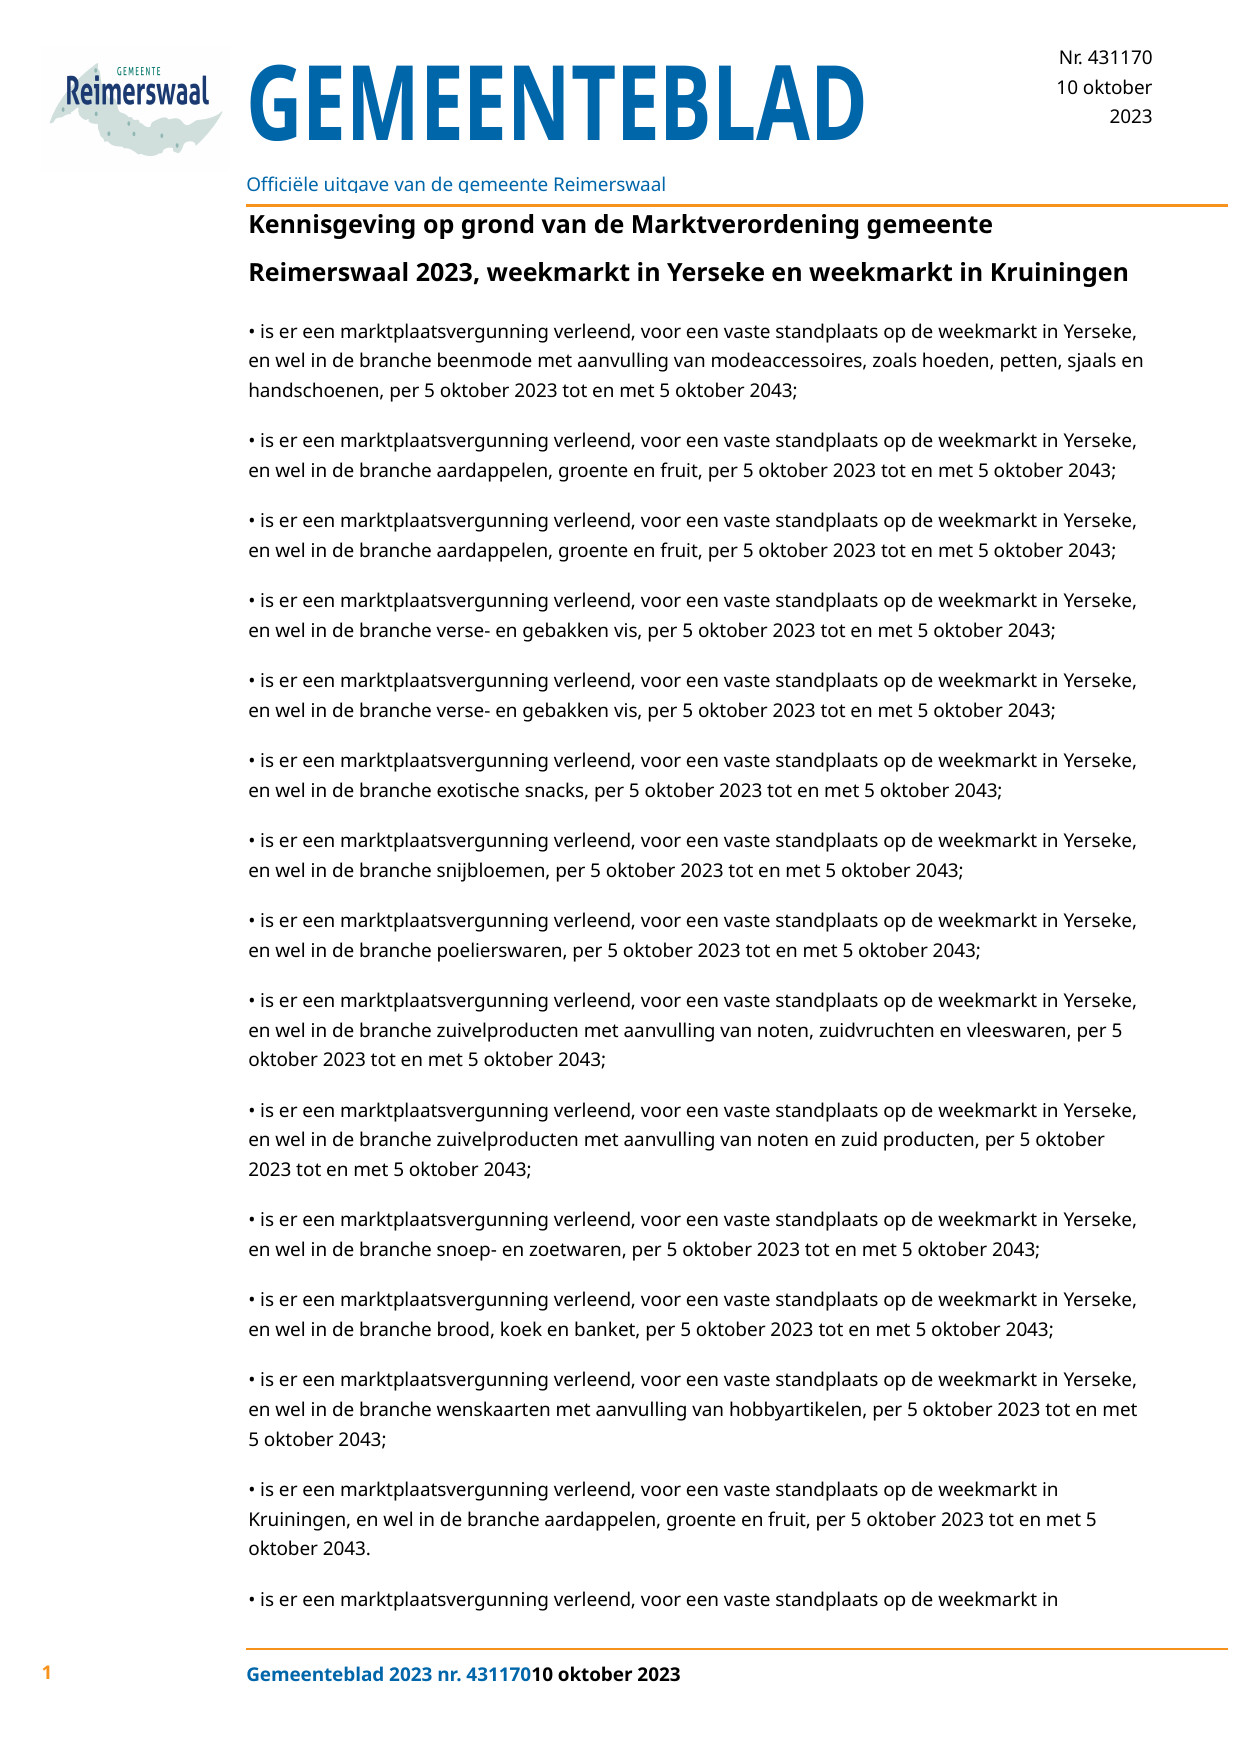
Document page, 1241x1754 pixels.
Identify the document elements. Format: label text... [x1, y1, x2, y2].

text • is er een marktplaatsvergunning verleend, voor een vaste standplaats op de weekmarkt in Yerseke, en wel in de branche snijbloemen, per 5 oktober 2023 tot en met 5 oktober 2043; [248, 827, 1152, 883]
text • is er een marktplaatsvergunning verleend, voor een vaste standplaats op de weekmarkt in Yerseke, en wel in de branche zuivelproducten met aanvulling van noten, zuidvruchten en vleeswaren, per 5 oktober 2023 tot en met 5 oktober 2043; [248, 987, 1152, 1072]
text • is er een marktplaatsvergunning verleend, voor een vaste standplaats op de weekmarkt in Yerseke, en wel in de branche verse- en gebakken vis, per 5 oktober 2023 tot en met 5 oktober 2043; [248, 587, 1152, 643]
picture [41, 47, 231, 172]
text • is er een marktplaatsvergunning verleend, voor een vaste standplaats op de weekmarkt in Yerseke, en wel in de branche aardappelen, groente en fruit, per 5 oktober 2023 tot en met 5 oktober 2043; [248, 427, 1152, 483]
text • is er een marktplaatsvergunning verleend, voor een vaste standplaats op de weekmarkt in Yerseke, en wel in de branche poelierswaren, per 5 oktober 2023 tot en met 5 oktober 2043; [248, 907, 1152, 963]
text • is er een marktplaatsvergunning verleend, voor een vaste standplaats op de weekmarkt in [248, 1586, 1152, 1612]
text • is er een marktplaatsvergunning verleend, voor een vaste standplaats op de weekmarkt in Yerseke, en wel in de branche exotische snacks, per 5 oktober 2023 tot en met 5 oktober 2043; [248, 747, 1152, 803]
text • is er een marktplaatsvergunning verleend, voor een vaste standplaats op de weekmarkt in Yerseke, en wel in de branche verse- en gebakken vis, per 5 oktober 2023 tot en met 5 oktober 2043; [248, 667, 1152, 723]
text • is er een marktplaatsvergunning verleend, voor een vaste standplaats op de weekmarkt in Yerseke, en wel in de branche zuivelproducten met aanvulling van noten en zuid producten, per 5 oktober 2023 tot en met 5 oktober 2043; [248, 1097, 1152, 1182]
text • is er een marktplaatsvergunning verleend, voor een vaste standplaats op de weekmarkt in Yerseke, en wel in de branche aardappelen, groente en fruit, per 5 oktober 2023 tot en met 5 oktober 2043; [248, 507, 1152, 563]
text • is er een marktplaatsvergunning verleend, voor een vaste standplaats op de weekmarkt in Yerseke, en wel in de branche wenskaarten met aanvulling van hobbyartikelen, per 5 oktober 2023 tot en met 5 oktober 2043; [248, 1367, 1152, 1452]
text • is er een marktplaatsvergunning verleend, voor een vaste standplaats op de weekmarkt in Yerseke, en wel in de branche brood, koek en banket, per 5 oktober 2023 tot en met 5 oktober 2043; [248, 1287, 1152, 1342]
text • is er een marktplaatsvergunning verleend, voor een vaste standplaats op de weekmarkt in Kruiningen, en wel in de branche aardappelen, groente en fruit, per 5 oktober 2023 tot en met 5 oktober 2043. [248, 1476, 1152, 1561]
text • is er een marktplaatsvergunning verleend, voor een vaste standplaats op de weekmarkt in Yerseke, en wel in de branche beenmode met aanvulling van modeaccessoires, zoals hoeden, petten, sjaals en handschoenen, per 5 oktober 2023 tot en met 5 oktober 2043; [248, 318, 1152, 403]
text • is er een marktplaatsvergunning verleend, voor een vaste standplaats op de weekmarkt in Yerseke, en wel in de branche snoep- en zoetwaren, per 5 oktober 2023 tot en met 5 oktober 2043; [248, 1207, 1152, 1262]
text Kennisgeving op grond van de Marktverordening gemeente Reimerswaal 2023, weekmarkt in Yerseke en weekmarkt in Kruiningen [248, 207, 1152, 288]
